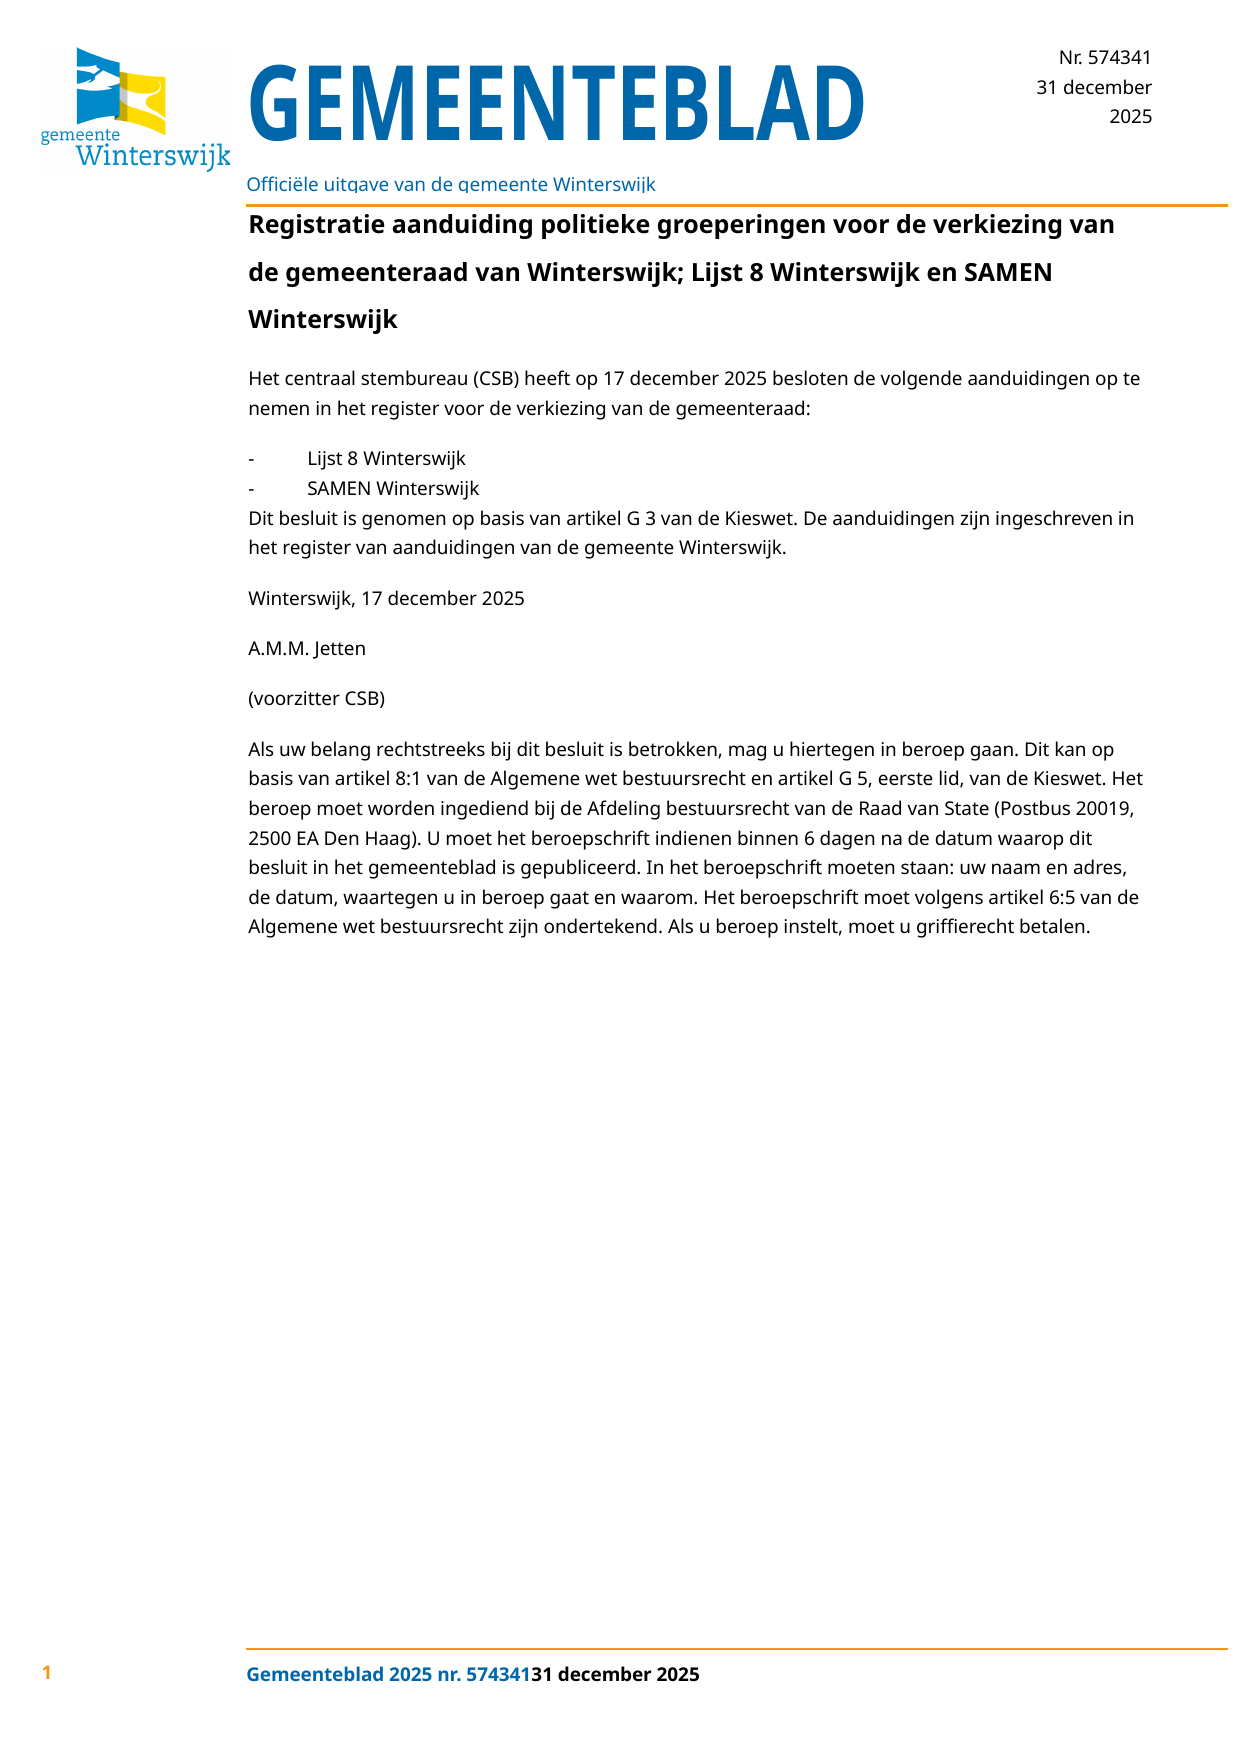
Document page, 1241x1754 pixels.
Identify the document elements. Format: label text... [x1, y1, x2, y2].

picture [41, 47, 231, 172]
list Lijst 8 Winterswijk [248, 446, 1152, 471]
text Registratie aanduiding politieke groeperingen voor de verkiezing van de gemeenteraad van Winterswijk; Lijst 8 Winterswijk en SAMEN Winterswijk [248, 207, 1152, 336]
list SAMEN Winterswijk [248, 475, 1152, 501]
text Als uw belang rechtstreeks bij dit besluit is betrokken, mag u hiertegen in beroep gaan. Dit kan op basis van artikel 8:1 van de Algemene wet bestuursrecht en artikel G 5, eerste lid, van de Kieswet. Het beroep moet worden ingediend bij de Afdeling bestuursrecht van de Raad van State (Postbus 20019, 2500 EA Den Haag). U moet het beroepschrift indienen binnen 6 dagen na de datum waarop dit besluit in het gemeenteblad is gepubliceerd. In het beroepschrift moeten staan: uw naam en adres, de datum, waartegen u in beroep gaat en waarom. Het beroepschrift moet volgens artikel 6:5 van de Algemene wet bestuursrecht zijn ondertekend. Als u beroep instelt, moet u griffierecht betalen. [248, 736, 1152, 939]
picture [225, 153, 231, 162]
text A.M.M. Jetten [248, 635, 1152, 661]
text Dit besluit is genomen op basis van artikel G 3 van de Kieswet. De aanduidingen zijn ingeschreven in het register van aanduidingen van de gemeente Winterswijk. [248, 505, 1152, 560]
text (voorzitter CSB) [248, 686, 1152, 711]
text Het centraal stembureau (CSB) heeft op 17 december 2025 besloten de volgende aanduidingen op te nemen in het register voor de verkiezing van de gemeenteraad: [248, 366, 1152, 421]
text Winterswijk, 17 december 2025 [248, 585, 1152, 610]
